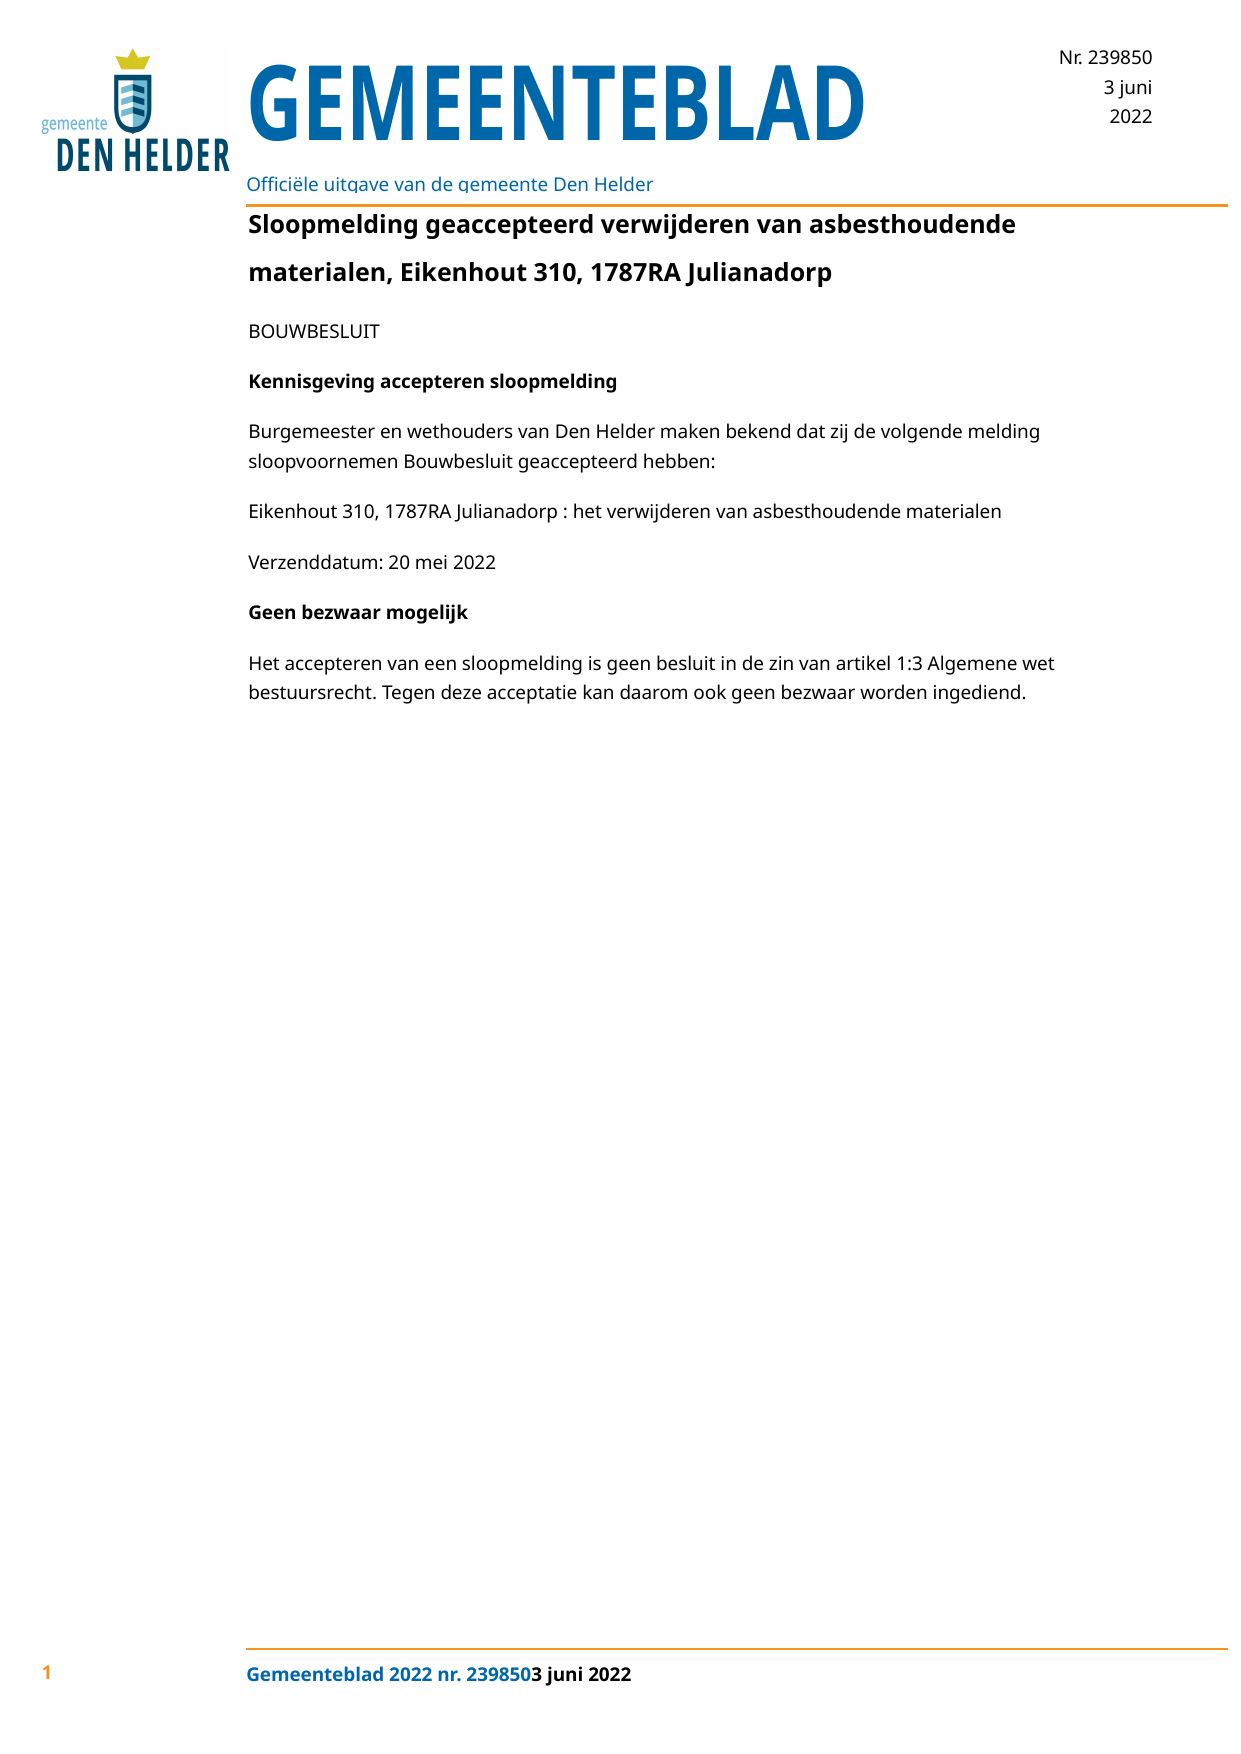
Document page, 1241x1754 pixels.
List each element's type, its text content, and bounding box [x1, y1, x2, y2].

text Verzenddatum: 20 mei 2022 [248, 549, 1152, 575]
picture [220, 160, 224, 172]
text Burgemeester en wethouders van Den Helder maken bekend dat zij de volgende melding sloopvoornemen Bouwbesluit geaccepteerd hebben: [248, 419, 1152, 474]
text BOUWBESLUIT [248, 318, 1152, 344]
picture [63, 144, 68, 165]
picture [130, 157, 135, 172]
text Kennisgeving accepteren sloopmelding [248, 368, 1152, 394]
picture [100, 154, 106, 172]
text Eikenhout 310, 1787RA Julianadorp : het verwijderen van asbesthoudende materialen [248, 499, 1152, 524]
picture [41, 47, 231, 172]
text Geen bezwaar mogelijk [248, 599, 1152, 625]
text Het accepteren van een sloopmelding is geen besluit in de zin van artikel 1:3 Algemene wet bestuursrecht. Tegen deze acceptatie kan daarom ook geen bezwaar worden ingediend. [248, 650, 1152, 705]
text Sloopmelding geaccepteerd verwijderen van asbesthoudende materialen, Eikenhout 310, 1787RA Julianadorp [248, 207, 1152, 288]
picture [182, 144, 187, 165]
